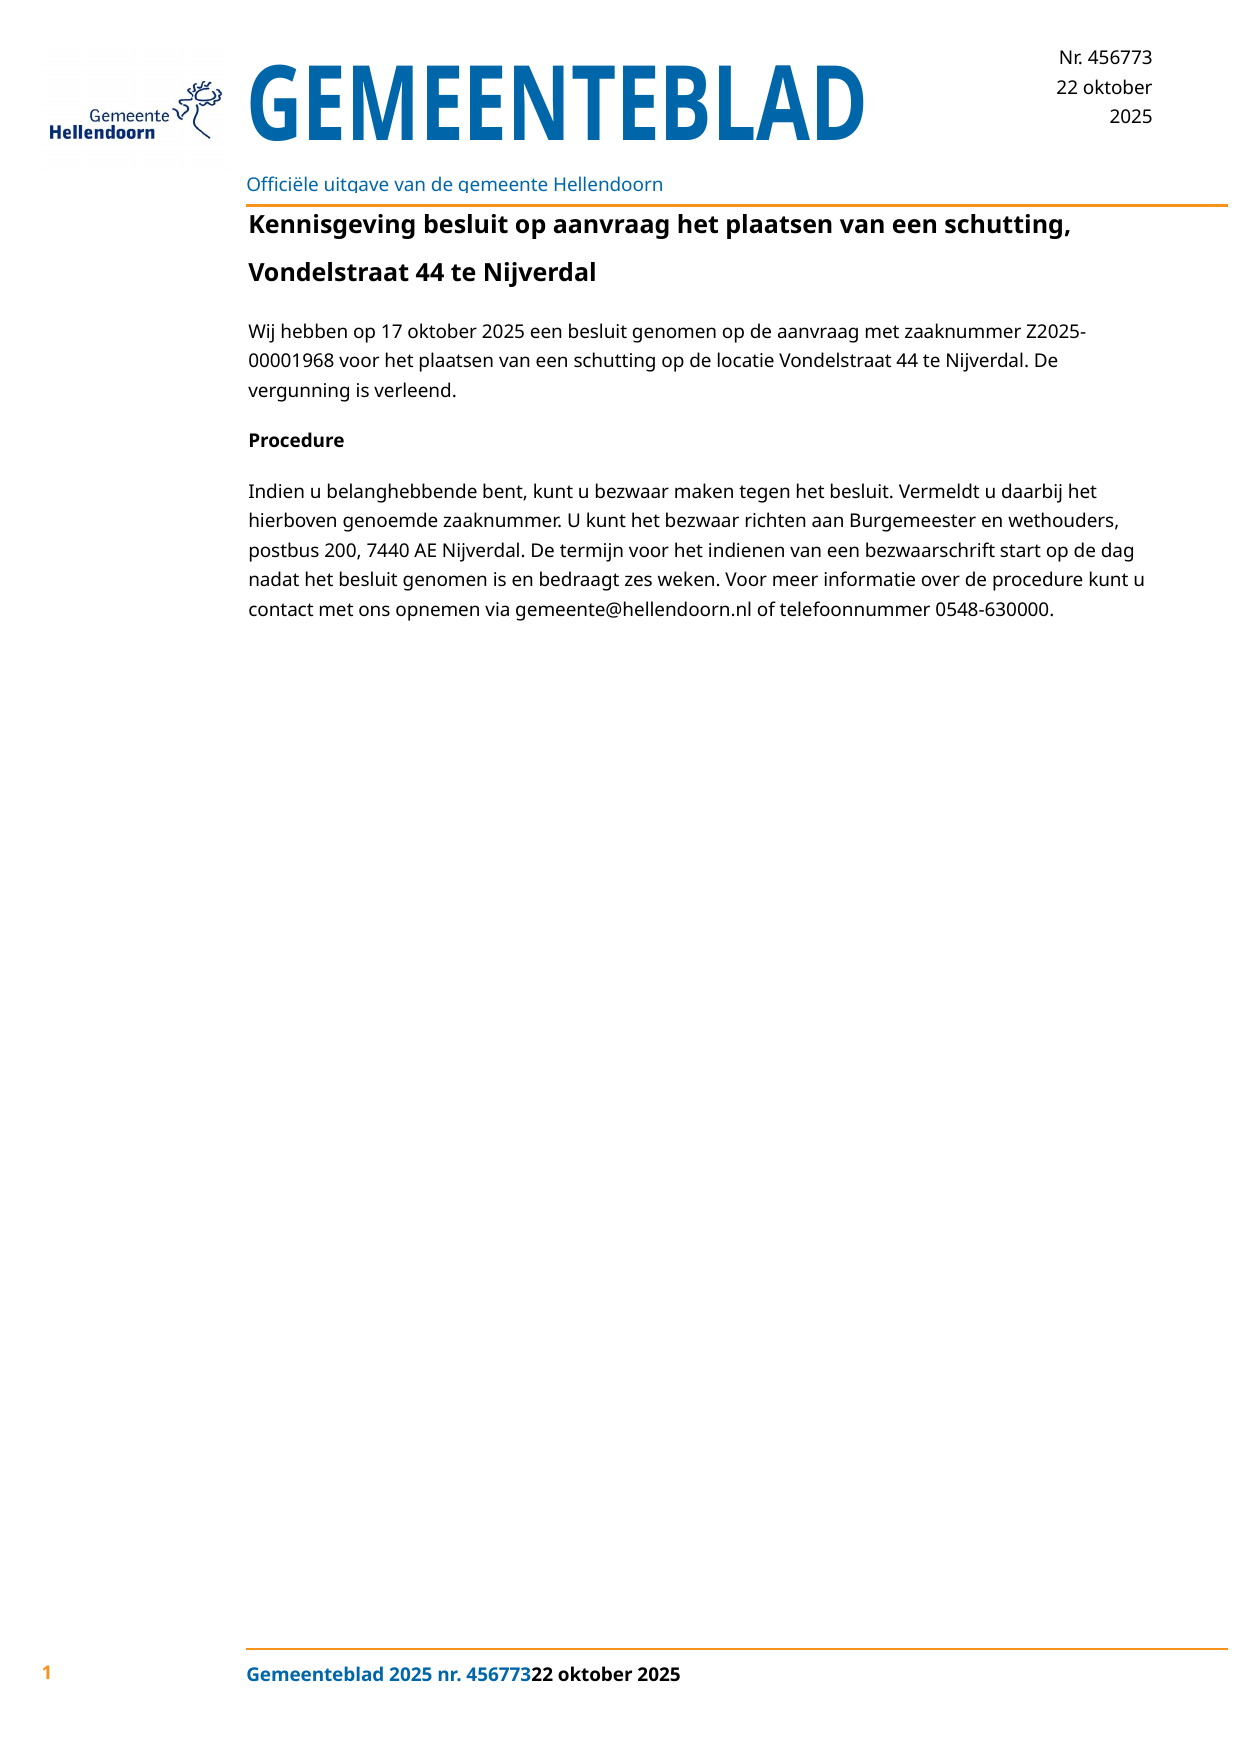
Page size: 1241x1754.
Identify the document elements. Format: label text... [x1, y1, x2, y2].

text Kennisgeving besluit op aanvraag het plaatsen van een schutting, Vondelstraat 44 te Nijverdal [248, 207, 1152, 288]
text Wij hebben op 17 oktober 2025 een besluit genomen op de aanvraag met zaaknummer Z2025-00001968 voor het plaatsen van een schutting op de locatie Vondelstraat 44 te Nijverdal. De vergunning is verleend. [248, 318, 1152, 403]
picture [41, 47, 231, 172]
text Procedure [248, 427, 1152, 453]
text Indien u belanghebbende bent, kunt u bezwaar maken tegen het besluit. Vermeldt u daarbij het hierboven genoemde zaaknummer. U kunt het bezwaar richten aan Burgemeester en wethouders, postbus 200, 7440 AE Nijverdal. De termijn voor het indienen van een bezwaarschrift start op de dag nadat het besluit genomen is en bedraagt zes weken. Voor meer informatie over de procedure kunt u contact met ons opnemen via gemeente@hellendoorn.nl of telefoonnummer 0548-630000. [248, 478, 1152, 622]
